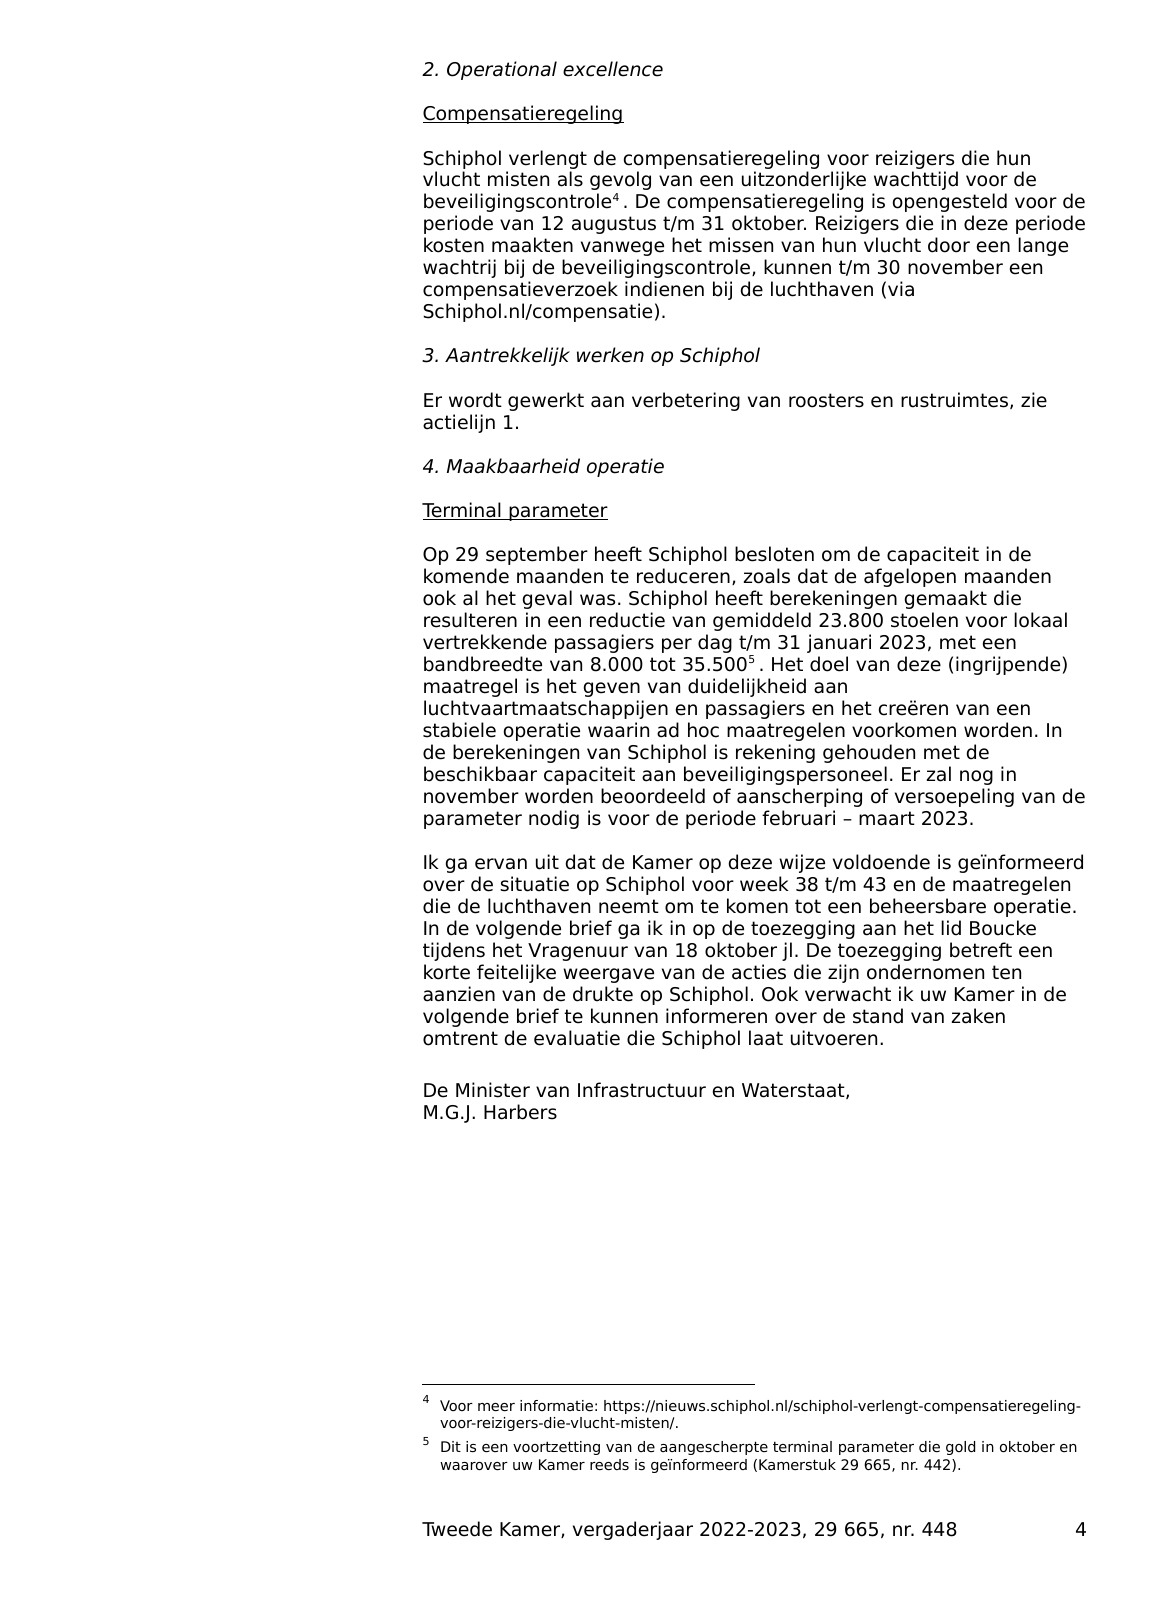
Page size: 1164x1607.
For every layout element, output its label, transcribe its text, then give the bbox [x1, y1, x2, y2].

text Er wordt gewerkt aan verbetering van roosters en rustruimtes, zie actielijn 1. [422, 389, 1087, 433]
text Dit is een voortzetting van de aangescherpte terminal parameter die gold in oktober en waarover uw Kamer reeds is geïnformeerd (Kamerstuk 29 665, nr. 442). [422, 1435, 1087, 1474]
subtitle 2. Operational excellence [422, 59, 1087, 81]
text Ik ga ervan uit dat de Kamer op deze wijze voldoende is geïnformeerd over de situatie op Schiphol voor week 38 t/m 43 en de maatregelen die de luchthaven neemt om te komen tot een beheersbare operatie. In de volgende brief ga ik in op de toezegging aan het lid Boucke tijdens het Vragenuur van 18 oktober jl. De toezegging betreft een korte feitelijke weergave van de acties die zijn ondernomen ten aanzien van de drukte op Schiphol. Ook verwacht ik uw Kamer in de volgende brief te kunnen informeren over de stand van zaken omtrent de evaluatie die Schiphol laat uitvoeren. [422, 852, 1087, 1050]
subtitle Terminal parameter [422, 500, 1087, 522]
text Op 29 september heeft Schiphol besloten om de capaciteit in de komende maanden te reduceren, zoals dat de afgelopen maanden ook al het geval was. Schiphol heeft berekeningen gemaakt die resulteren in een reductie van gemiddeld 23.800 stoelen voor lokaal vertrekkende passagiers per dag t/m 31 januari 2023, met een bandbreedte van 8.000 tot 35.500. Het doel van deze (ingrijpende) maatregel is het geven van duidelijkheid aan luchtvaartmaatschappijen en passagiers en het creëren van een stabiele operatie waarin ad hoc maatregelen voorkomen worden. In de berekeningen van Schiphol is rekening gehouden met de beschikbaar capaciteit aan beveiligingspersoneel. Er zal nog in november worden beoordeeld of aanscherping of versoepeling van de parameter nodig is voor de periode februari – maart 2023. [422, 544, 1087, 830]
subtitle 4. Maakbaarheid operatie [422, 456, 1087, 478]
text De Minister van Infrastructuur en Waterstaat, M.G.J. Harbers [422, 1080, 1087, 1124]
subtitle 3. Aantrekkelijk werken op Schiphol [422, 345, 1087, 367]
text Schiphol verlengt de compensatieregeling voor reizigers die hun vlucht misten als gevolg van een uitzonderlijke wachttijd voor de beveiligingscontrole. De compensatieregeling is opengesteld voor de periode van 12 augustus t/m 31 oktober. Reizigers die in deze periode kosten maakten vanwege het missen van hun vlucht door een lange wachtrij bij de beveiligingscontrole, kunnen t/m 30 november een compensatieverzoek indienen bij de luchthaven (via Schiphol.nl/compensatie). [422, 147, 1087, 323]
text Voor meer informatie: https://nieuws.schiphol.nl/schiphol-verlengt-compensatieregeling-voor-reizigers-die-vlucht-misten/. [422, 1393, 1087, 1432]
subtitle Compensatieregeling [422, 103, 1087, 125]
